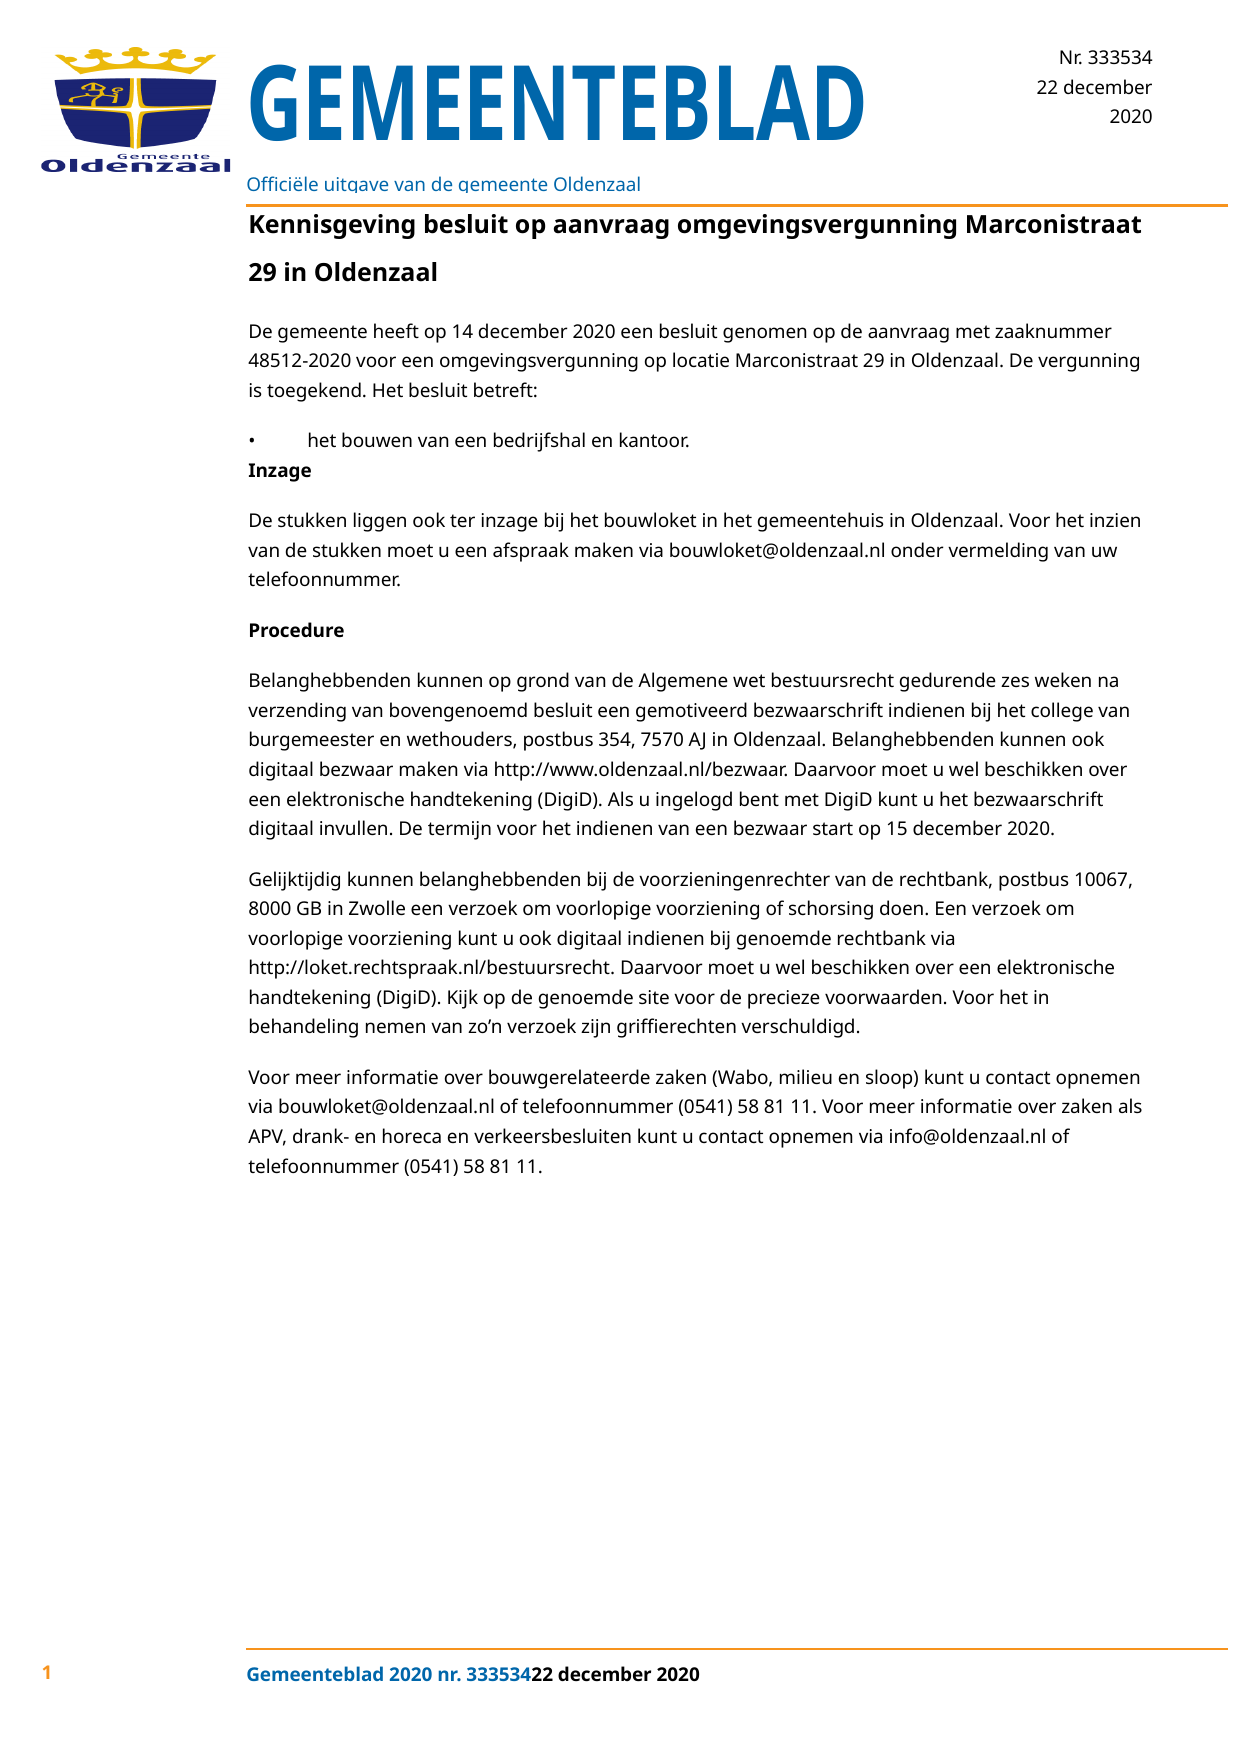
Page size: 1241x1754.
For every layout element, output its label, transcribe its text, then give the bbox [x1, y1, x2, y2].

text Kennisgeving besluit op aanvraag omgevingsvergunning Marconistraat 29 in Oldenzaal [248, 207, 1152, 288]
text Inzage [248, 457, 1152, 483]
text De stukken liggen ook ter inzage bij het bouwloket in het gemeentehuis in Oldenzaal. Voor het inzien van de stukken moet u een afspraak maken via bouwloket@oldenzaal.nl onder vermelding van uw telefoonnummer. [248, 507, 1152, 592]
text Procedure [248, 617, 1152, 643]
text Voor meer informatie over bouwgerelateerde zaken (Wabo, milieu en sloop) kunt u contact opnemen via bouwloket@oldenzaal.nl of telefoonnummer (0541) 58 81 11. Voor meer informatie over zaken als APV, drank- en horeca en verkeersbesluiten kunt u contact opnemen via info@oldenzaal.nl of telefoonnummer (0541) 58 81 11. [248, 1064, 1152, 1179]
list het bouwen van een bedrijfshal en kantoor. [248, 427, 1152, 453]
text De gemeente heeft op 14 december 2020 een besluit genomen op de aanvraag met zaaknummer 48512-2020 voor een omgevingsvergunning op locatie Marconistraat 29 in Oldenzaal. De vergunning is toegekend. Het besluit betreft: [248, 318, 1152, 403]
picture [41, 47, 231, 172]
text Belanghebbenden kunnen op grond van de Algemene wet bestuursrecht gedurende zes weken na verzending van bovengenoemd besluit een gemotiveerd bezwaarschrift indienen bij het college van burgemeester en wethouders, postbus 354, 7570 AJ in Oldenzaal. Belanghebbenden kunnen ook digitaal bezwaar maken via http://www.oldenzaal.nl/bezwaar. Daarvoor moet u wel beschikken over een elektronische handtekening (DigiD). Als u ingelogd bent met DigiD kunt u het bezwaarschrift digitaal invullen. De termijn voor het indienen van een bezwaar start op 15 december 2020. [248, 667, 1152, 841]
text Gelijktijdig kunnen belanghebbenden bij de voorzieningenrechter van de rechtbank, postbus 10067, 8000 GB in Zwolle een verzoek om voorlopige voorziening of schorsing doen. Een verzoek om voorlopige voorziening kunt u ook digitaal indienen bij genoemde rechtbank via http://loket.rechtspraak.nl/bestuursrecht. Daarvoor moet u wel beschikken over een elektronische handtekening (DigiD). Kijk op de genoemde site voor de precieze voorwaarden. Voor het in behandeling nemen van zo’n verzoek zijn griffierechten verschuldigd. [248, 866, 1152, 1039]
